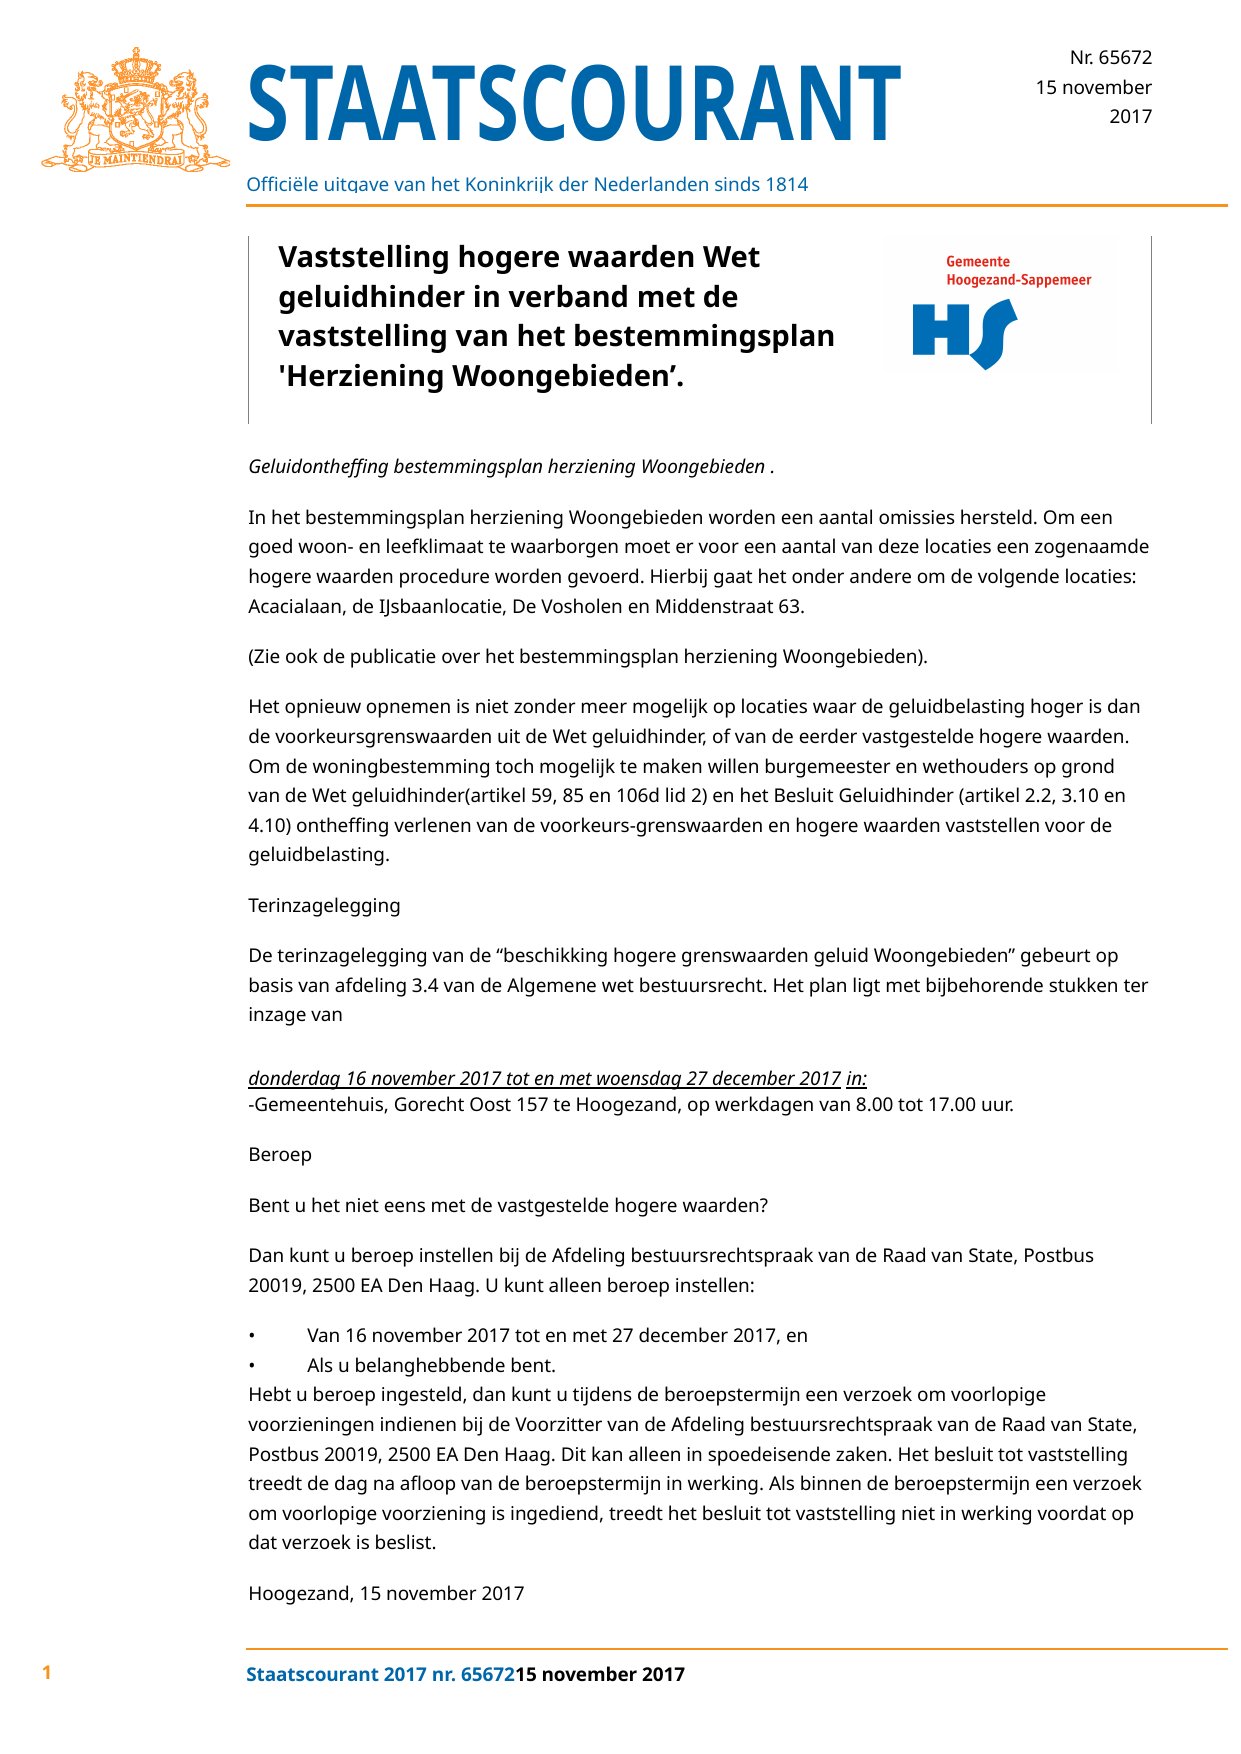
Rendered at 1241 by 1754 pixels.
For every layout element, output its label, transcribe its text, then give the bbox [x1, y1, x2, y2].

text De terinzagelegging van de “beschikking hogere grenswaarden geluid Woongebieden” gebeurt op basis van afdeling 3.4 van de Algemene wet bestuursrecht. Het plan ligt met bijbehorende stukken ter inzage van [248, 942, 1152, 1027]
text In het bestemmingsplan herziening Woongebieden worden een aantal omissies hersteld. Om een goed woon- en leefklimaat te waarborgen moet er voor een aantal van deze locaties een zogenaamde hogere waarden procedure worden gevoerd. Hierbij gaat het onder andere om de volgende locaties: Acacialaan, de IJsbaanlocatie, De Vosholen en Middenstraat 63. [248, 504, 1152, 618]
text Hebt u beroep ingesteld, dan kunt u tijdens de beroepstermijn een verzoek om voorlopige voorzieningen indienen bij de Voorzitter van de Afdeling bestuursrechtspraak van de Raad van State, Postbus 20019, 2500 EA Den Haag. Dit kan alleen in spoedeisende zaken. Het besluit tot vaststelling treedt de dag na afloop van de beroepstermijn in werking. Als binnen de beroepstermijn een verzoek om voorlopige voorziening is ingediend, treedt het besluit tot vaststelling niet in werking voordat op dat verzoek is beslist. [248, 1382, 1152, 1555]
text donderdag 16 november 2017 tot en met woensdag 27 december 2017 in: [248, 1066, 1152, 1091]
text Terinzagelegging [248, 892, 1152, 918]
text (Zie ook de publicatie over het bestemmingsplan herziening Woongebieden). [248, 643, 1152, 669]
text Beroep [248, 1142, 1152, 1167]
list Van 16 november 2017 tot en met 27 december 2017, en [248, 1322, 1152, 1348]
text -Gemeentehuis, Gorecht Oost 157 te Hoogezand, op werkdagen van 8.00 tot 17.00 uur. [248, 1091, 1152, 1117]
list Als u belanghebbende bent. [248, 1352, 1152, 1378]
table_header Vaststelling hogere waarden Wet geluidhinder in verband met de vaststelling van het bestemmingsplan 'Herziening Woongebieden’. [249, 236, 850, 424]
table_header [850, 236, 1151, 424]
text Bent u het niet eens met de vastgestelde hogere waarden? [248, 1192, 1152, 1218]
text Hoogezand, 15 november 2017 [248, 1580, 1152, 1606]
picture [882, 236, 1119, 372]
text Geluidontheffing bestemmingsplan herziening Woongebieden . [248, 454, 1152, 479]
text Dan kunt u beroep instellen bij de Afdeling bestuursrechtspraak van de Raad van State, Postbus 20019, 2500 EA Den Haag. U kunt alleen beroep instellen: [248, 1242, 1152, 1298]
text Het opnieuw opnemen is niet zonder meer mogelijk op locaties waar de geluidbelasting hoger is dan de voorkeursgrenswaarden uit de Wet geluidhinder, of van de eerder vastgestelde hogere waarden. Om de woningbestemming toch mogelijk te maken willen burgemeester en wethouders op grond van de Wet geluidhinder(artikel 59, 85 en 106d lid 2) en het Besluit Geluidhinder (artikel 2.2, 3.10 en 4.10) ontheffing verlenen van de voorkeurs-grenswaarden en hogere waarden vaststellen voor de geluidbelasting. [248, 694, 1152, 867]
picture [41, 47, 231, 172]
